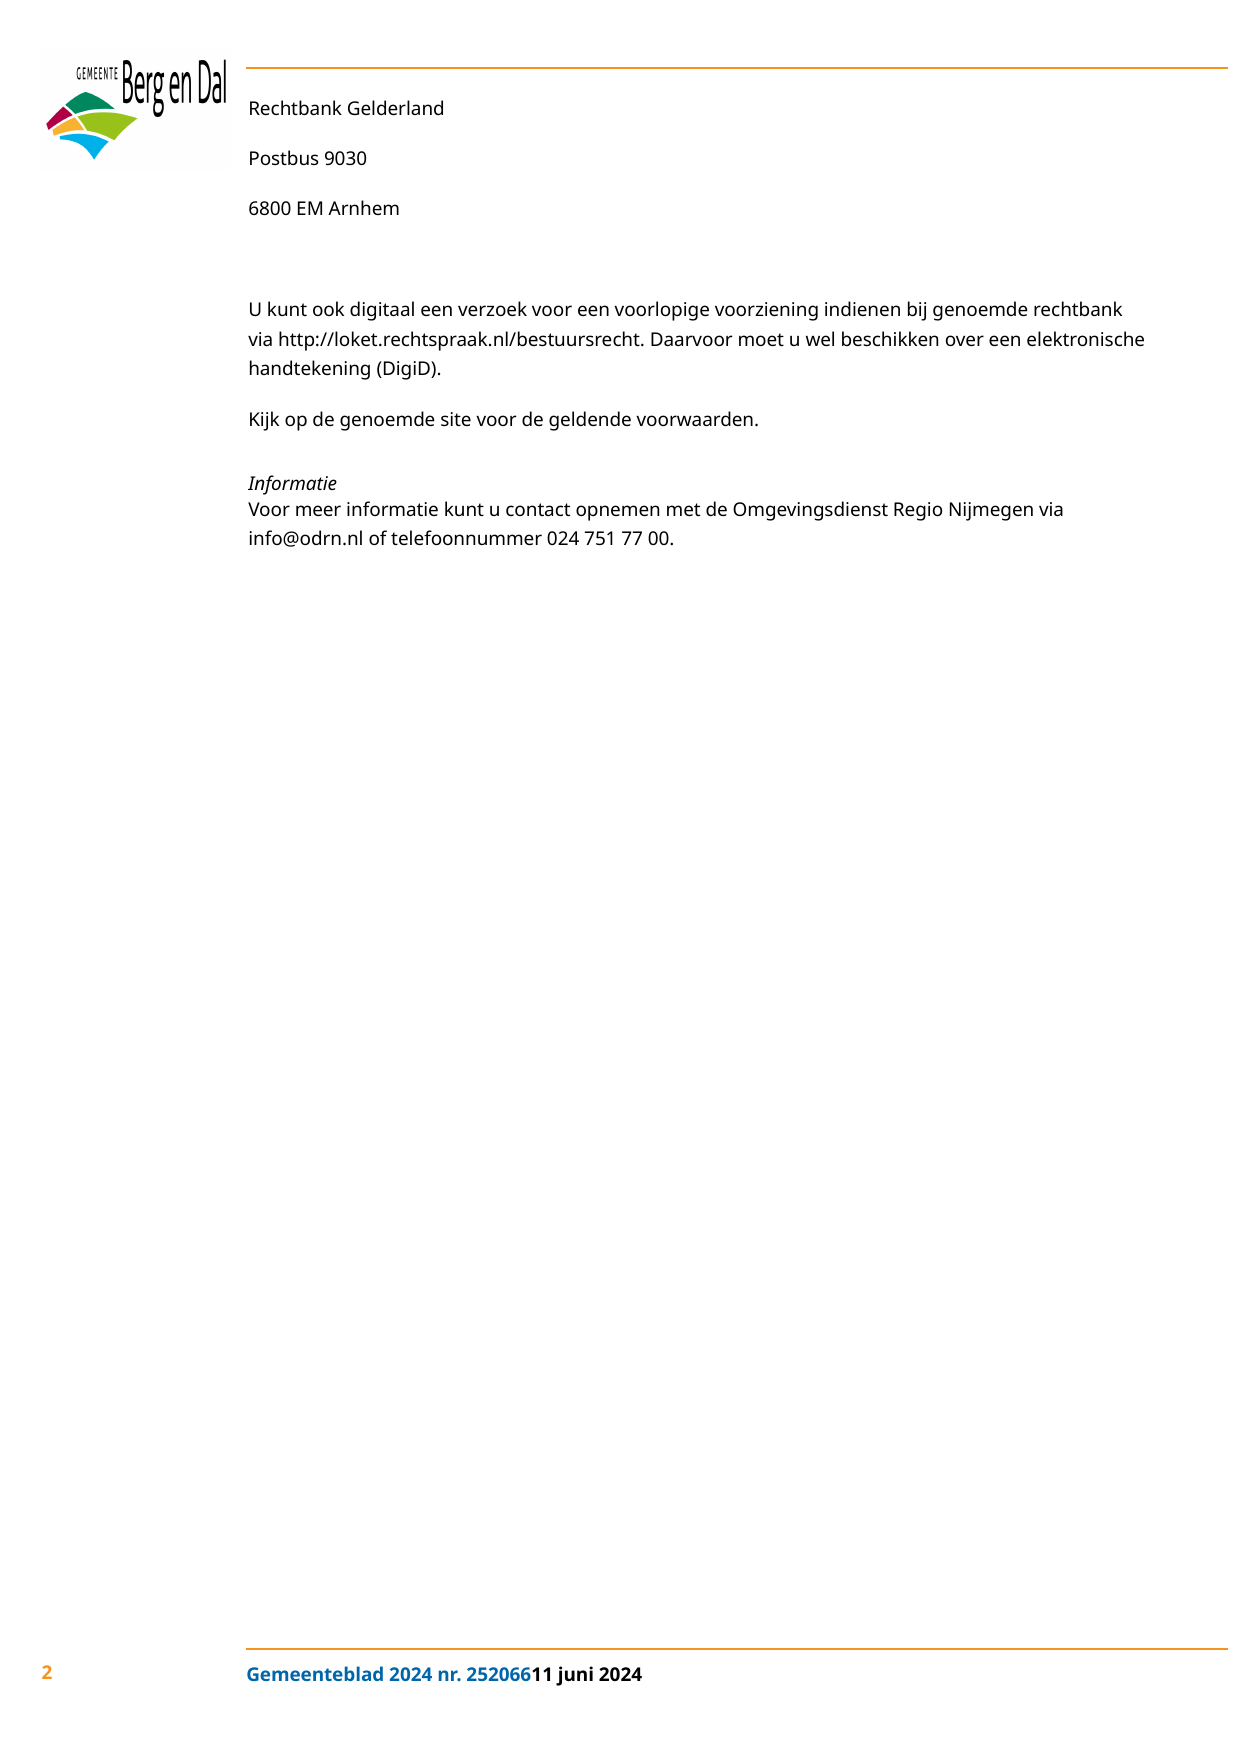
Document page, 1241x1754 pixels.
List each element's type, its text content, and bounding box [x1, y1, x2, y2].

text Rechtbank Gelderland [248, 95, 1152, 121]
text Voor meer informatie kunt u contact opnemen met de Omgevingsdienst Regio Nijmegen via info@odrn.nl of telefoonnummer 024 751 77 00. [248, 496, 1152, 551]
text Informatie [248, 470, 1152, 496]
text Kijk op de genoemde site voor de geldende voorwaarden. [248, 406, 1152, 432]
text U kunt ook digitaal een verzoek voor een voorlopige voorziening indienen bij genoemde rechtbank via http://loket.rechtspraak.nl/bestuursrecht. Daarvoor moet u wel beschikken over een elektronische handtekening (DigiD). [248, 296, 1152, 381]
picture [41, 47, 231, 172]
text Postbus 9030 [248, 145, 1152, 171]
text 6800 EM Arnhem [248, 196, 1152, 221]
